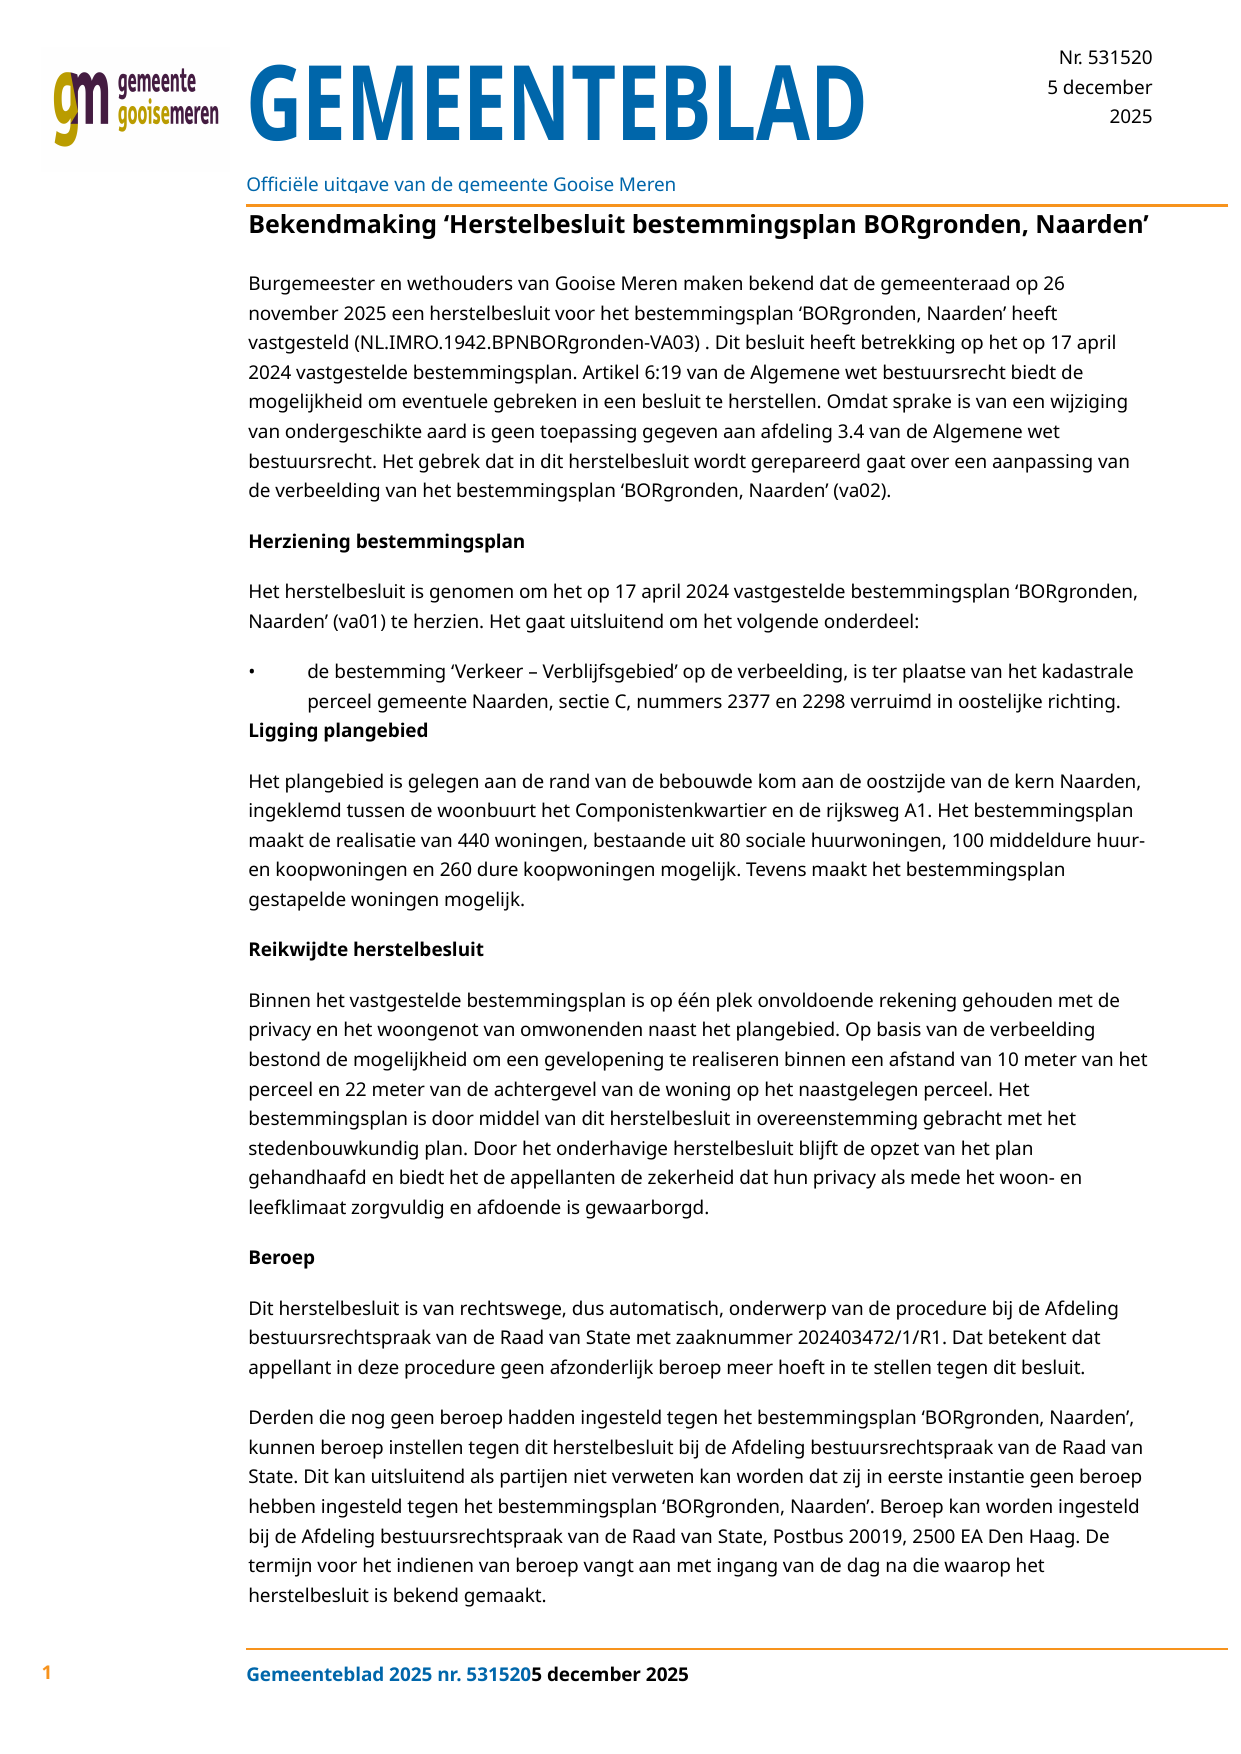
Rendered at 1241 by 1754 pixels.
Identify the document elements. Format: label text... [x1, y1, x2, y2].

text Derden die nog geen beroep hadden ingesteld tegen het bestemmingsplan ‘BORgronden, Naarden’, kunnen beroep instellen tegen dit herstelbesluit bij de Afdeling bestuursrechtspraak van de Raad van State. Dit kan uitsluitend als partijen niet verweten kan worden dat zij in eerste instantie geen beroep hebben ingesteld tegen het bestemmingsplan ‘BORgronden, Naarden’. Beroep kan worden ingesteld bij de Afdeling bestuursrechtspraak van de Raad van State, Postbus 20019, 2500 EA Den Haag. De termijn voor het indienen van beroep vangt aan met ingang van de dag na die waarop het herstelbesluit is bekend gemaakt. [248, 1404, 1152, 1608]
text Reikwijdte herstelbesluit [248, 937, 1152, 962]
text Bekendmaking ‘Herstelbesluit bestemmingsplan BORgronden, Naarden’ [248, 207, 1152, 241]
picture [41, 47, 231, 172]
text Het plangebied is gelegen aan de rand van de bebouwde kom aan de oostzijde van de kern Naarden, ingeklemd tussen de woonbuurt het Componistenkwartier en de rijksweg A1. Het bestemmingsplan maakt de realisatie van 440 woningen, bestaande uit 80 sociale huurwoningen, 100 middeldure huur- en koopwoningen en 260 dure koopwoningen mogelijk. Tevens maakt het bestemmingsplan gestapelde woningen mogelijk. [248, 768, 1152, 912]
text Burgemeester en wethouders van Gooise Meren maken bekend dat de gemeenteraad op 26 november 2025 een herstelbesluit voor het bestemmingsplan ‘BORgronden, Naarden’ heeft vastgesteld (NL.IMRO.1942.BPNBORgronden-VA03) . Dit besluit heeft betrekking op het op 17 april 2024 vastgestelde bestemmingsplan. Artikel 6:19 van de Algemene wet bestuursrecht biedt de mogelijkheid om eventuele gebreken in een besluit te herstellen. Omdat sprake is van een wijziging van ondergeschikte aard is geen toepassing gegeven aan afdeling 3.4 van de Algemene wet bestuursrecht. Het gebrek dat in dit herstelbesluit wordt gerepareerd gaat over een aanpassing van de verbeelding van het bestemmingsplan ‘BORgronden, Naarden’ (va02). [248, 270, 1152, 503]
text Beroep [248, 1244, 1152, 1270]
text Dit herstelbesluit is van rechtswege, dus automatisch, onderwerp van de procedure bij de Afdeling bestuursrechtspraak van de Raad van State met zaaknummer 202403472/1/R1. Dat betekent dat appellant in deze procedure geen afzonderlijk beroep meer hoeft in te stellen tegen dit besluit. [248, 1295, 1152, 1380]
text Binnen het vastgestelde bestemmingsplan is op één plek onvoldoende rekening gehouden met de privacy en het woongenot van omwonenden naast het plangebied. Op basis van de verbeelding bestond de mogelijkheid om een gevelopening te realiseren binnen een afstand van 10 meter van het perceel en 22 meter van de achtergevel van de woning op het naastgelegen perceel. Het bestemmingsplan is door middel van dit herstelbesluit in overeenstemming gebracht met het stedenbouwkundig plan. Door het onderhavige herstelbesluit blijft de opzet van het plan gehandhaafd en biedt het de appellanten de zekerheid dat hun privacy als mede het woon- en leefklimaat zorgvuldig en afdoende is gewaarborgd. [248, 987, 1152, 1220]
text Het herstelbesluit is genomen om het op 17 april 2024 vastgestelde bestemmingsplan ‘BORgronden, Naarden’ (va01) te herzien. Het gaat uitsluitend om het volgende onderdeel: [248, 578, 1152, 633]
text Herziening bestemmingsplan [248, 528, 1152, 553]
text Ligging plangebied [248, 717, 1152, 743]
list de bestemming ‘Verkeer – Verblijfsgebied’ op de verbeelding, is ter plaatse van het kadastrale perceel gemeente Naarden, sectie C, nummers 2377 en 2298 verruimd in oostelijke richting. [248, 658, 1152, 713]
